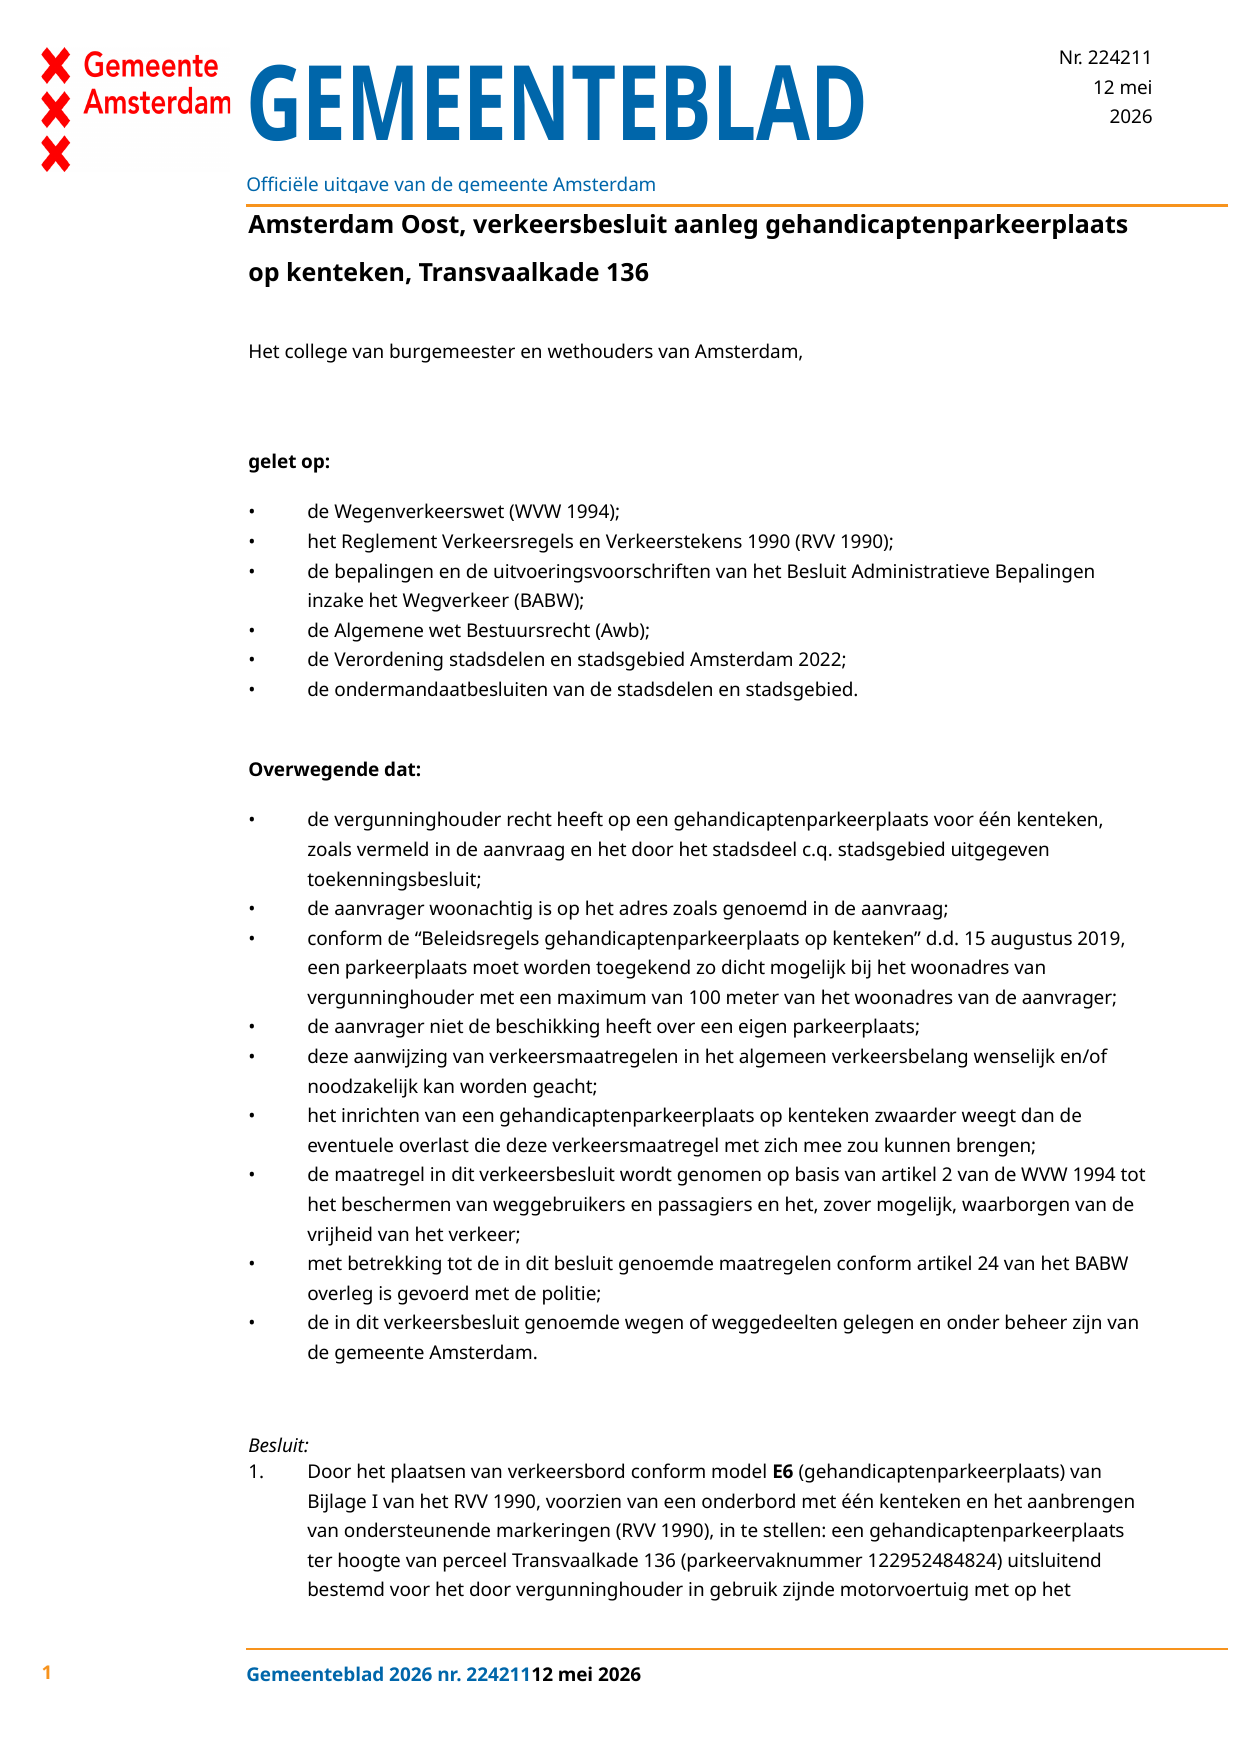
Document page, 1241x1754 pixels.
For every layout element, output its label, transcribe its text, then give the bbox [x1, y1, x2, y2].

text Amsterdam Oost, verkeersbesluit aanleg gehandicaptenparkeerplaats op kenteken, Transvaalkade 136 [248, 207, 1152, 288]
list de maatregel in dit verkeersbesluit wordt genomen op basis van artikel 2 van de WVW 1994 tot het beschermen van weggebruikers en passagiers en het, zover mogelijk, waarborgen van de vrijheid van het verkeer; [248, 1162, 1152, 1246]
text Besluit: [248, 1433, 1152, 1458]
list Door het plaatsen van verkeersbord conform model E6 (gehandicaptenparkeerplaats) van Bijlage I van het RVV 1990, voorzien van een onderbord met één kenteken en het aanbrengen van ondersteunende markeringen (RVV 1990), in te stellen: een gehandicaptenparkeerplaats ter hoogte van perceel Transvaalkade 136 (parkeervaknummer 122952484824) uitsluitend bestemd voor het door vergunninghouder in gebruik zijnde motorvoertuig met op het [248, 1458, 1152, 1602]
list het inrichten van een gehandicaptenparkeerplaats op kenteken zwaarder weegt dan de eventuele overlast die deze verkeersmaatregel met zich mee zou kunnen brengen; [248, 1102, 1152, 1158]
text Overwegende dat: [248, 756, 1152, 782]
list de Algemene wet Bestuursrecht (Awb); [248, 617, 1152, 643]
list de ondermandaatbesluiten van de stadsdelen en stadsgebied. [248, 676, 1152, 702]
list de Verordening stadsdelen en stadsgebied Amsterdam 2022; [248, 647, 1152, 672]
list de vergunninghouder recht heeft op een gehandicaptenparkeerplaats voor één kenteken, zoals vermeld in de aanvraag en het door het stadsdeel c.q. stadsgebied uitgegeven toekenningsbesluit; [248, 807, 1152, 891]
list de bepalingen en de uitvoeringsvoorschriften van het Besluit Administratieve Bepalingen inzake het Wegverkeer (BABW); [248, 558, 1152, 613]
text Het college van burgemeester en wethouders van Amsterdam, [248, 339, 1152, 364]
list met betrekking tot de in dit besluit genoemde maatregelen conform artikel 24 van het BABW overleg is gevoerd met de politie; [248, 1250, 1152, 1306]
list conform de “Beleidsregels gehandicaptenparkeerplaats op kenteken” d.d. 15 augustus 2019, een parkeerplaats moet worden toegekend zo dicht mogelijk bij het woonadres van vergunninghouder met een maximum van 100 meter van het woonadres van de aanvrager; [248, 925, 1152, 1010]
list de aanvrager niet de beschikking heeft over een eigen parkeerplaats; [248, 1014, 1152, 1039]
list de in dit verkeersbesluit genoemde wegen of weggedeelten gelegen en onder beheer zijn van de gemeente Amsterdam. [248, 1309, 1152, 1365]
text gelet op: [248, 448, 1152, 474]
list deze aanwijzing van verkeersmaatregelen in het algemeen verkeersbelang wenselijk en/of noodzakelijk kan worden geacht; [248, 1043, 1152, 1098]
list de aanvrager woonachtig is op het adres zoals genoemd in de aanvraag; [248, 895, 1152, 921]
list de Wegenverkeerswet (WVW 1994); [248, 499, 1152, 524]
list het Reglement Verkeersregels en Verkeerstekens 1990 (RVV 1990); [248, 528, 1152, 554]
picture [41, 47, 231, 172]
